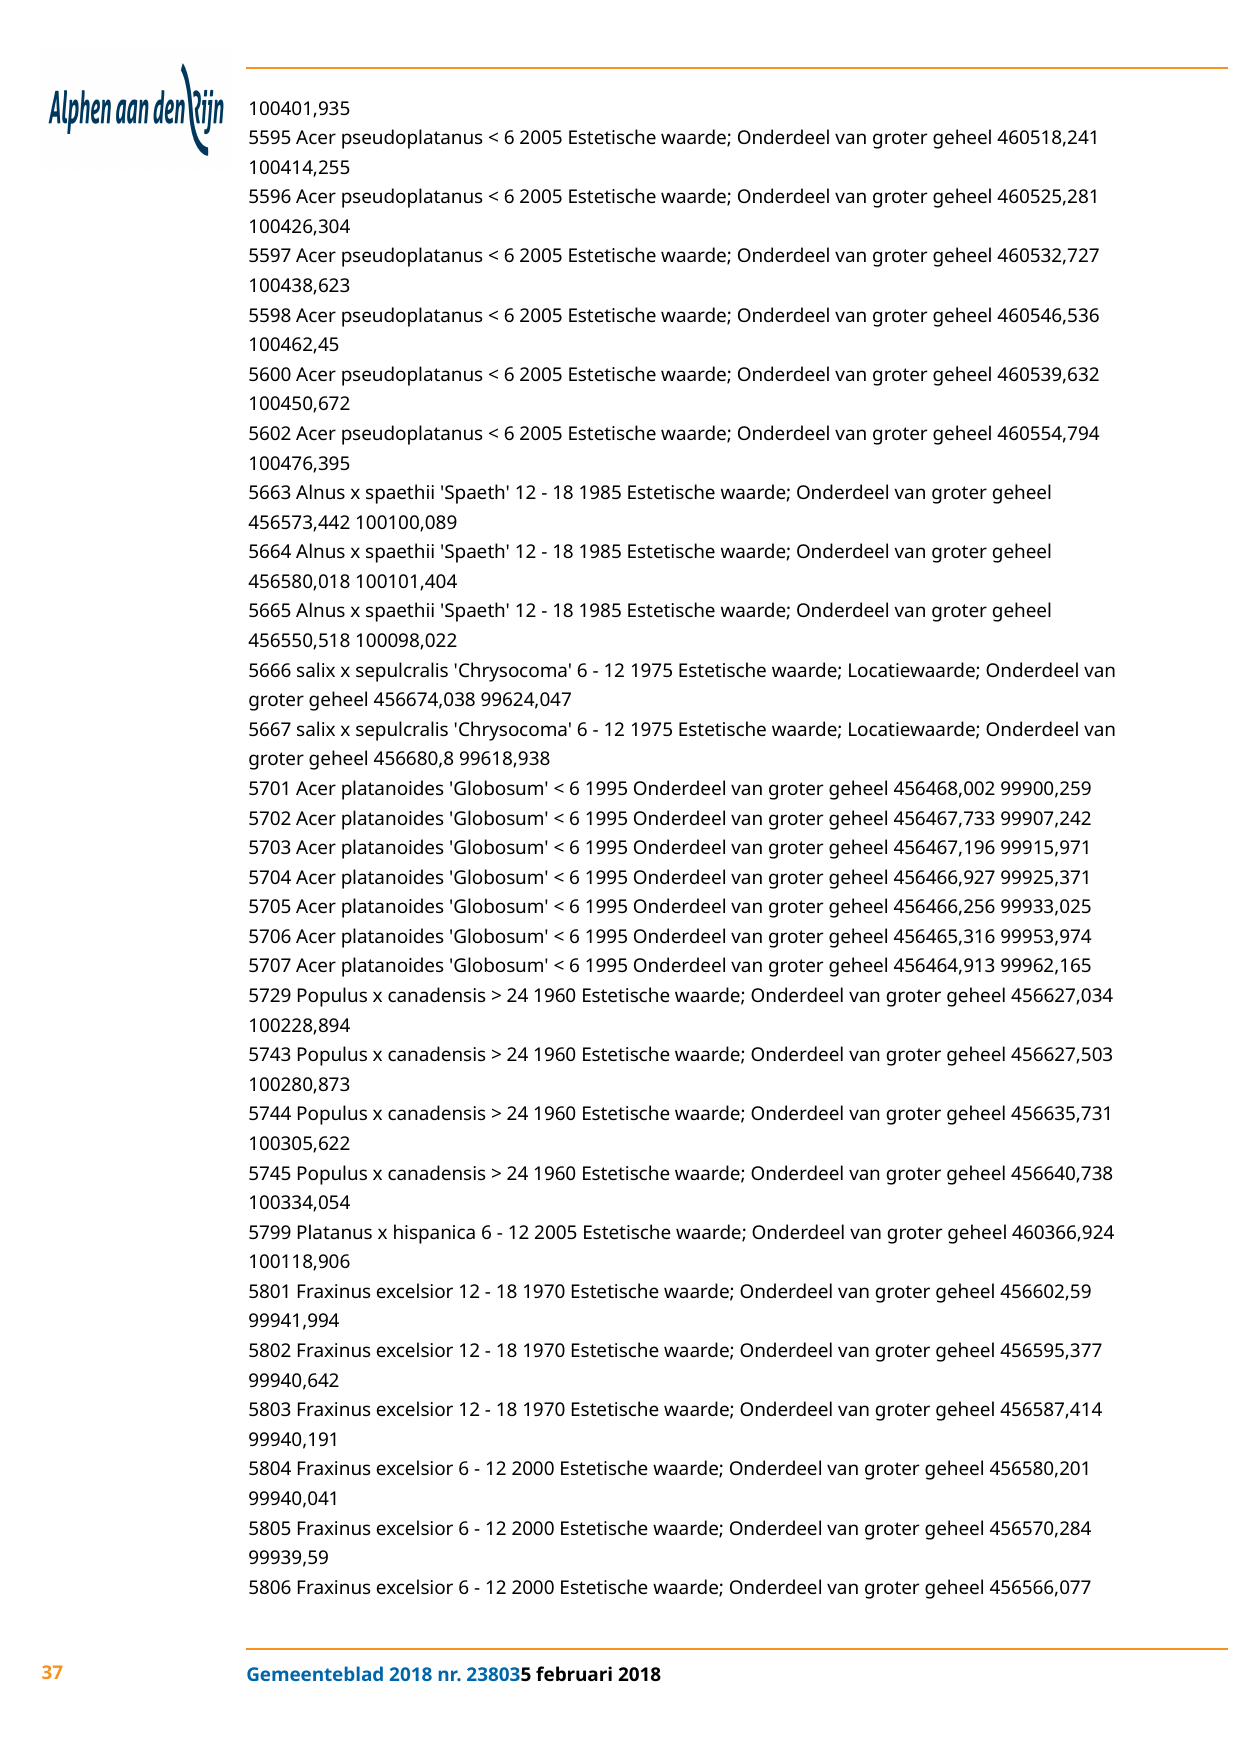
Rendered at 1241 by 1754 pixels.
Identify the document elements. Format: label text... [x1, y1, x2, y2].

text 100401,935 [248, 95, 1152, 121]
text 5595 Acer pseudoplatanus < 6 2005 Estetische waarde; Onderdeel van groter geheel 460518,241 100414,255 [248, 124, 1152, 180]
text 5701 Acer platanoides 'Globosum' < 6 1995 Onderdeel van groter geheel 456468,002 99900,259 [248, 775, 1152, 801]
picture [41, 47, 231, 172]
text 5596 Acer pseudoplatanus < 6 2005 Estetische waarde; Onderdeel van groter geheel 460525,281 100426,304 [248, 183, 1152, 239]
text 5600 Acer pseudoplatanus < 6 2005 Estetische waarde; Onderdeel van groter geheel 460539,632 100450,672 [248, 361, 1152, 416]
text 5667 salix x sepulcralis 'Chrysocoma' 6 - 12 1975 Estetische waarde; Locatiewaarde; Onderdeel van groter geheel 456680,8 99618,938 [248, 716, 1152, 771]
text 5802 Fraxinus excelsior 12 - 18 1970 Estetische waarde; Onderdeel van groter geheel 456595,377 99940,642 [248, 1337, 1152, 1393]
text 5702 Acer platanoides 'Globosum' < 6 1995 Onderdeel van groter geheel 456467,733 99907,242 [248, 805, 1152, 831]
text 5805 Fraxinus excelsior 6 - 12 2000 Estetische waarde; Onderdeel van groter geheel 456570,284 99939,59 [248, 1515, 1152, 1570]
text 5744 Populus x canadensis > 24 1960 Estetische waarde; Onderdeel van groter geheel 456635,731 100305,622 [248, 1101, 1152, 1156]
text 5799 Platanus x hispanica 6 - 12 2005 Estetische waarde; Onderdeel van groter geheel 460366,924 100118,906 [248, 1219, 1152, 1274]
text 5597 Acer pseudoplatanus < 6 2005 Estetische waarde; Onderdeel van groter geheel 460532,727 100438,623 [248, 243, 1152, 298]
text 5602 Acer pseudoplatanus < 6 2005 Estetische waarde; Onderdeel van groter geheel 460554,794 100476,395 [248, 420, 1152, 476]
text 5704 Acer platanoides 'Globosum' < 6 1995 Onderdeel van groter geheel 456466,927 99925,371 [248, 864, 1152, 890]
text 5598 Acer pseudoplatanus < 6 2005 Estetische waarde; Onderdeel van groter geheel 460546,536 100462,45 [248, 302, 1152, 357]
text 5664 Alnus x spaethii 'Spaeth' 12 - 18 1985 Estetische waarde; Onderdeel van groter geheel 456580,018 100101,404 [248, 538, 1152, 594]
text 5703 Acer platanoides 'Globosum' < 6 1995 Onderdeel van groter geheel 456467,196 99915,971 [248, 834, 1152, 860]
text 5707 Acer platanoides 'Globosum' < 6 1995 Onderdeel van groter geheel 456464,913 99962,165 [248, 953, 1152, 978]
text 5706 Acer platanoides 'Globosum' < 6 1995 Onderdeel van groter geheel 456465,316 99953,974 [248, 923, 1152, 949]
text 5804 Fraxinus excelsior 6 - 12 2000 Estetische waarde; Onderdeel van groter geheel 456580,201 99940,041 [248, 1456, 1152, 1511]
text 5806 Fraxinus excelsior 6 - 12 2000 Estetische waarde; Onderdeel van groter geheel 456566,077 [248, 1574, 1152, 1600]
text 5743 Populus x canadensis > 24 1960 Estetische waarde; Onderdeel van groter geheel 456627,503 100280,873 [248, 1041, 1152, 1097]
text 5666 salix x sepulcralis 'Chrysocoma' 6 - 12 1975 Estetische waarde; Locatiewaarde; Onderdeel van groter geheel 456674,038 99624,047 [248, 657, 1152, 712]
text 5663 Alnus x spaethii 'Spaeth' 12 - 18 1985 Estetische waarde; Onderdeel van groter geheel 456573,442 100100,089 [248, 479, 1152, 535]
text 5705 Acer platanoides 'Globosum' < 6 1995 Onderdeel van groter geheel 456466,256 99933,025 [248, 893, 1152, 919]
text 5729 Populus x canadensis > 24 1960 Estetische waarde; Onderdeel van groter geheel 456627,034 100228,894 [248, 982, 1152, 1038]
text 5801 Fraxinus excelsior 12 - 18 1970 Estetische waarde; Onderdeel van groter geheel 456602,59 99941,994 [248, 1278, 1152, 1333]
text 5803 Fraxinus excelsior 12 - 18 1970 Estetische waarde; Onderdeel van groter geheel 456587,414 99940,191 [248, 1396, 1152, 1452]
text 5665 Alnus x spaethii 'Spaeth' 12 - 18 1985 Estetische waarde; Onderdeel van groter geheel 456550,518 100098,022 [248, 598, 1152, 653]
text 5745 Populus x canadensis > 24 1960 Estetische waarde; Onderdeel van groter geheel 456640,738 100334,054 [248, 1160, 1152, 1215]
